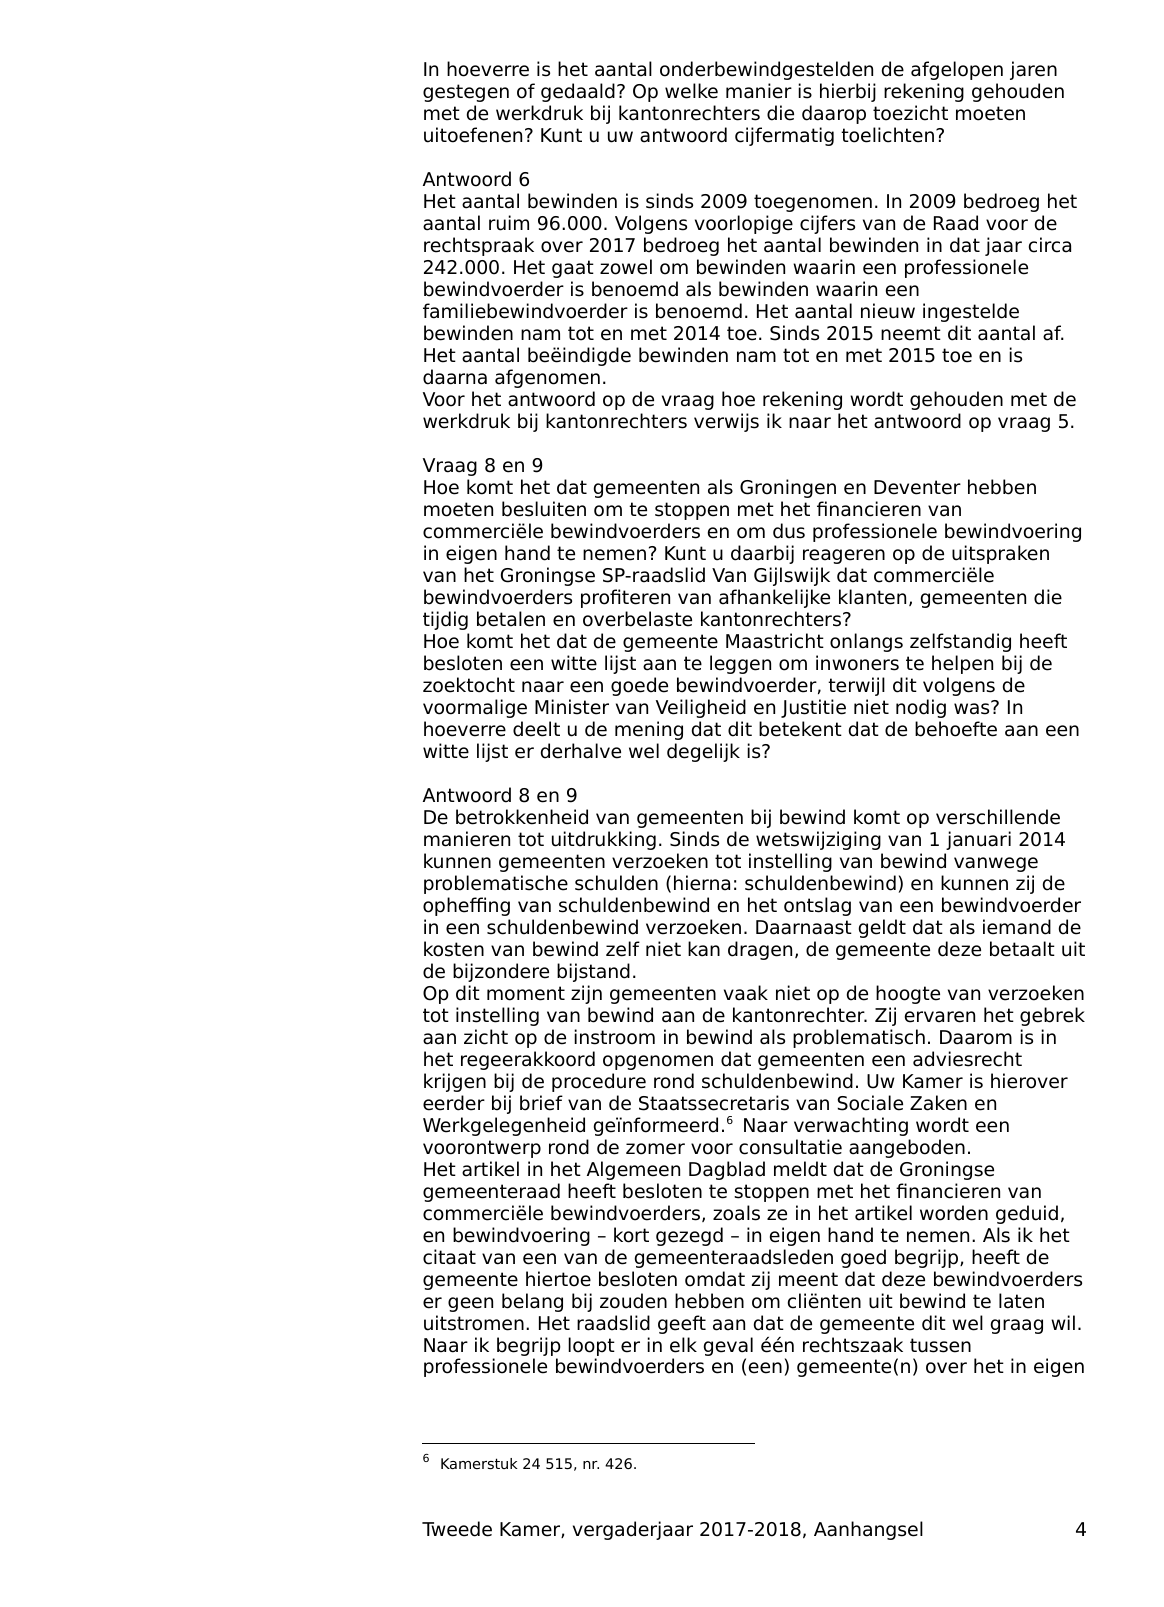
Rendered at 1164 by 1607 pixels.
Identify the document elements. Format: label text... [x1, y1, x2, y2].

text Vraag 8 en 9 [422, 455, 1087, 477]
text Kamerstuk 24 515, nr. 426. [422, 1452, 1087, 1474]
text Antwoord 6 [422, 169, 1087, 191]
text Het aantal bewinden is sinds 2009 toegenomen. In 2009 bedroeg het aantal ruim 96.000. Volgens voorlopige cijfers van de Raad voor de rechtspraak over 2017 bedroeg het aantal bewinden in dat jaar circa 242.000. Het gaat zowel om bewinden waarin een professionele bewindvoerder is benoemd als bewinden waarin een familiebewindvoerder is benoemd. Het aantal nieuw ingestelde bewinden nam tot en met 2014 toe. Sinds 2015 neemt dit aantal af. Het aantal beëindigde bewinden nam tot en met 2015 toe en is daarna afgenomen. [422, 191, 1087, 389]
text De betrokkenheid van gemeenten bij bewind komt op verschillende manieren tot uitdrukking. Sinds de wetswijziging van 1 januari 2014 kunnen gemeenten verzoeken tot instelling van bewind vanwege problematische schulden (hierna: schuldenbewind) en kunnen zij de opheffing van schuldenbewind en het ontslag van een bewindvoerder in een schuldenbewind verzoeken. Daarnaast geldt dat als iemand de kosten van bewind zelf niet kan dragen, de gemeente deze betaalt uit de bijzondere bijstand. [422, 807, 1087, 983]
text Op dit moment zijn gemeenten vaak niet op de hoogte van verzoeken tot instelling van bewind aan de kantonrechter. Zij ervaren het gebrek aan zicht op de instroom in bewind als problematisch. Daarom is in het regeerakkoord opgenomen dat gemeenten een adviesrecht krijgen bij de procedure rond schuldenbewind. Uw Kamer is hierover eerder bij brief van de Staatssecretaris van Sociale Zaken en Werkgelegenheid geïnformeerd. Naar verwachting wordt een voorontwerp rond de zomer voor consultatie aangeboden. [422, 983, 1087, 1159]
text Antwoord 8 en 9 [422, 785, 1087, 807]
text Hoe komt het dat gemeenten als Groningen en Deventer hebben moeten besluiten om te stoppen met het financieren van commerciële bewindvoerders en om dus professionele bewindvoering in eigen hand te nemen? Kunt u daarbij reageren op de uitspraken van het Groningse SP-raadslid Van Gijlswijk dat commerciële bewindvoerders profiteren van afhankelijke klanten, gemeenten die tijdig betalen en overbelaste kantonrechters? [422, 477, 1087, 631]
text Het artikel in het Algemeen Dagblad meldt dat de Groningse gemeenteraad heeft besloten te stoppen met het financieren van commerciële bewindvoerders, zoals ze in het artikel worden geduid, en bewindvoering – kort gezegd – in eigen hand te nemen. Als ik het citaat van een van de gemeenteraadsleden goed begrijp, heeft de gemeente hiertoe besloten omdat zij meent dat deze bewindvoerders er geen belang bij zouden hebben om cliënten uit bewind te laten uitstromen. Het raadslid geeft aan dat de gemeente dit wel graag wil. Naar ik begrijp loopt er in elk geval één rechtszaak tussen professionele bewindvoerders en (een) gemeente(n) over het in eigen [422, 1159, 1087, 1378]
text In hoeverre is het aantal onderbewindgestelden de afgelopen jaren gestegen of gedaald? Op welke manier is hierbij rekening gehouden met de werkdruk bij kantonrechters die daarop toezicht moeten uitoefenen? Kunt u uw antwoord cijfermatig toelichten? [422, 59, 1087, 147]
text Voor het antwoord op de vraag hoe rekening wordt gehouden met de werkdruk bij kantonrechters verwijs ik naar het antwoord op vraag 5. [422, 389, 1087, 433]
text Hoe komt het dat de gemeente Maastricht onlangs zelfstandig heeft besloten een witte lijst aan te leggen om inwoners te helpen bij de zoektocht naar een goede bewindvoerder, terwijl dit volgens de voormalige Minister van Veiligheid en Justitie niet nodig was? In hoeverre deelt u de mening dat dit betekent dat de behoefte aan een witte lijst er derhalve wel degelijk is? [422, 631, 1087, 763]
